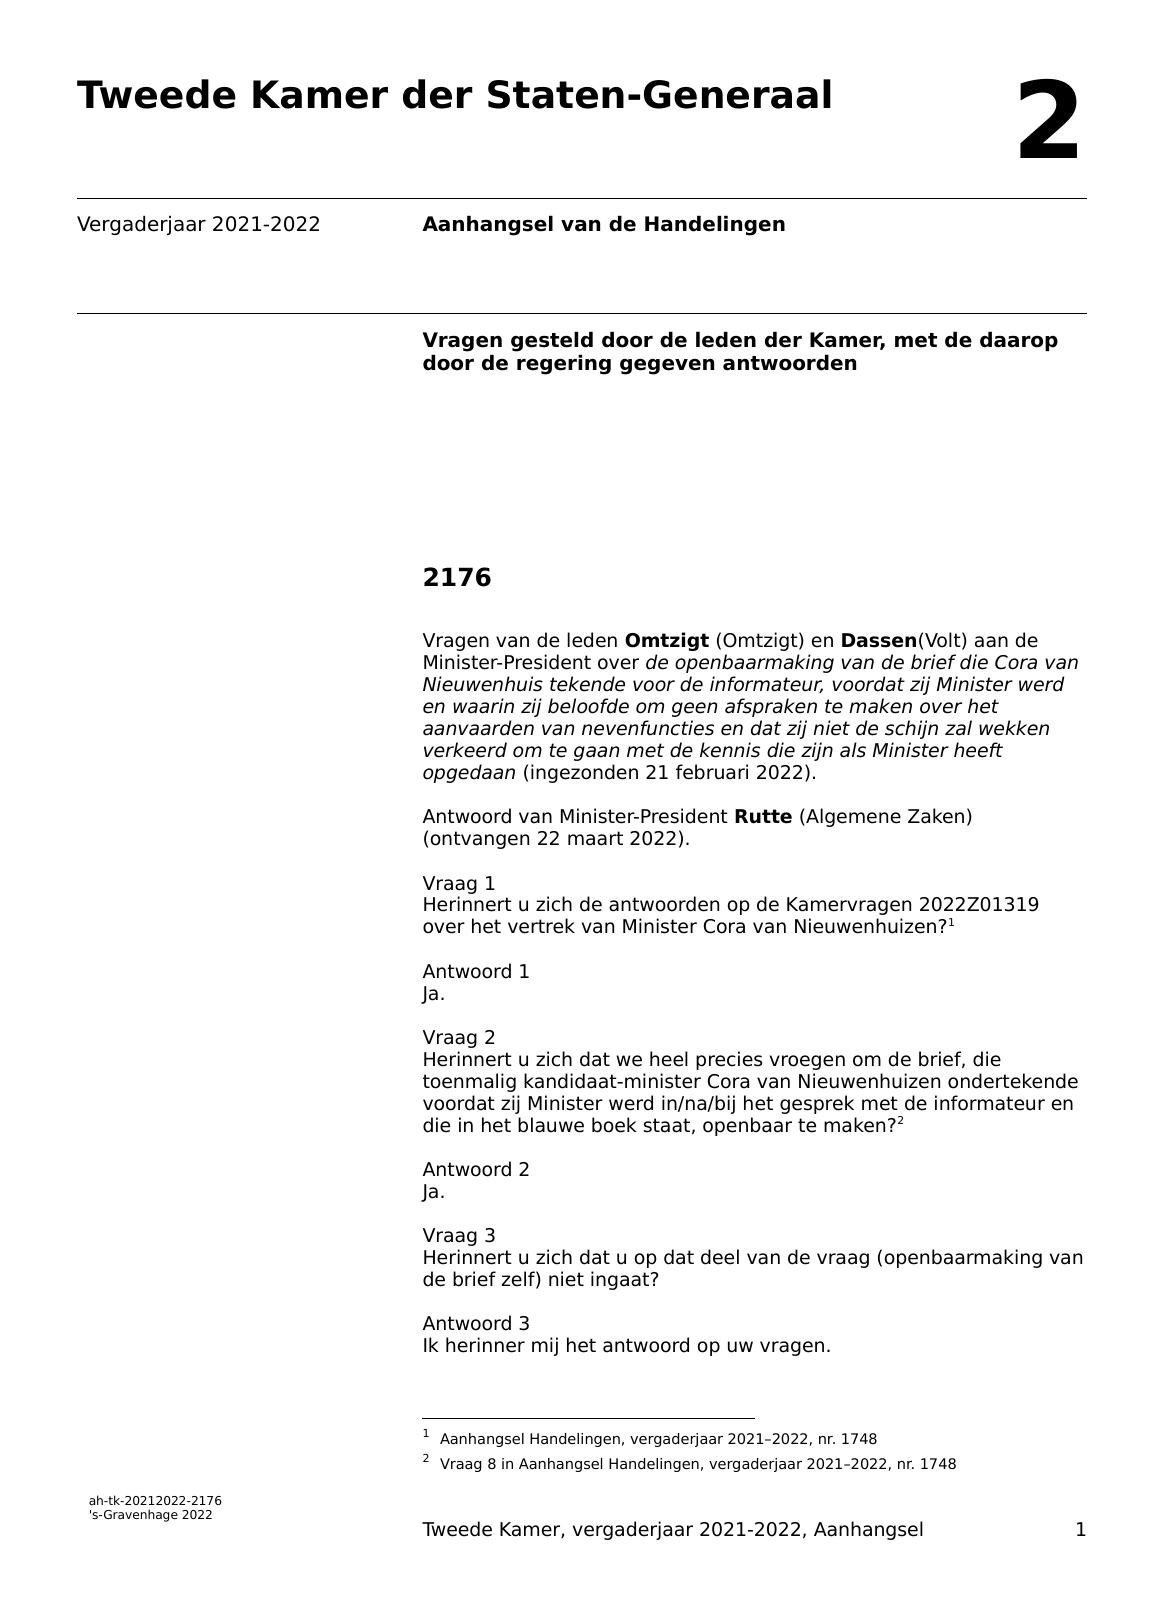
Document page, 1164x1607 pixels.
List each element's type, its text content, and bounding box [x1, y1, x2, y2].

text Antwoord 2 [422, 1159, 1087, 1181]
text Herinnert u zich dat we heel precies vroegen om de brief, die toenmalig kandidaat-minister Cora van Nieuwenhuizen ondertekende voordat zij Minister werd in/na/bij het gesprek met de informateur en die in het blauwe boek staat, openbaar te maken? [422, 1049, 1087, 1137]
table_cell Vergaderjaar 2021-2022 [77, 199, 422, 313]
text 2176 [422, 563, 1087, 592]
table_cell Aanhangsel van de Handelingen [422, 199, 1087, 313]
text Herinnert u zich dat u op dat deel van de vraag (openbaarmaking van de brief zelf) niet ingaat? [422, 1247, 1087, 1291]
table_cell [77, 314, 422, 375]
text Vraag 3 [422, 1225, 1087, 1247]
text Ja. [422, 1181, 1087, 1203]
table_cell Vragen gesteld door de leden der Kamer, met de daarop door de regering gegeven antwoorden [422, 314, 1087, 375]
text Ja. [422, 982, 1087, 1004]
table_header 2 [886, 59, 1087, 198]
text Vraag 1 [422, 872, 1087, 894]
text Herinnert u zich de antwoorden op de Kamervragen 2022Z01319 over het vertrek van Minister Cora van Nieuwenhuizen? [422, 894, 1087, 938]
text Antwoord van Minister-President Rutte (Algemene Zaken) (ontvangen 22 maart 2022). [422, 806, 1087, 850]
text Ik herinner mij het antwoord op uw vragen. [422, 1335, 1087, 1357]
table_header Tweede Kamer der Staten-Generaal [77, 59, 886, 198]
text Vraag 8 in Aanhangsel Handelingen, vergaderjaar 2021–2022, nr. 1748 [422, 1452, 1087, 1474]
text Vraag 2 [422, 1027, 1087, 1049]
text Antwoord 1 [422, 961, 1087, 982]
text ah-tk-20212022-2176 [88, 1494, 323, 1508]
text Antwoord 3 [422, 1313, 1087, 1335]
text Vragen van de leden Omtzigt (Omtzigt) en Dassen(Volt) aan de Minister-President over de openbaarmaking van de brief die Cora van Nieuwenhuis tekende voor de informateur, voordat zij Minister werd en waarin zij beloofde om geen afspraken te maken over het aanvaarden van nevenfuncties en dat zij niet de schijn zal wekken verkeerd om te gaan met de kennis die zijn als Minister heeft opgedaan (ingezonden 21 februari 2022). [422, 630, 1087, 784]
text 's-Gravenhage 2022 [88, 1508, 323, 1522]
text Aanhangsel Handelingen, vergaderjaar 2021–2022, nr. 1748 [422, 1427, 1087, 1449]
